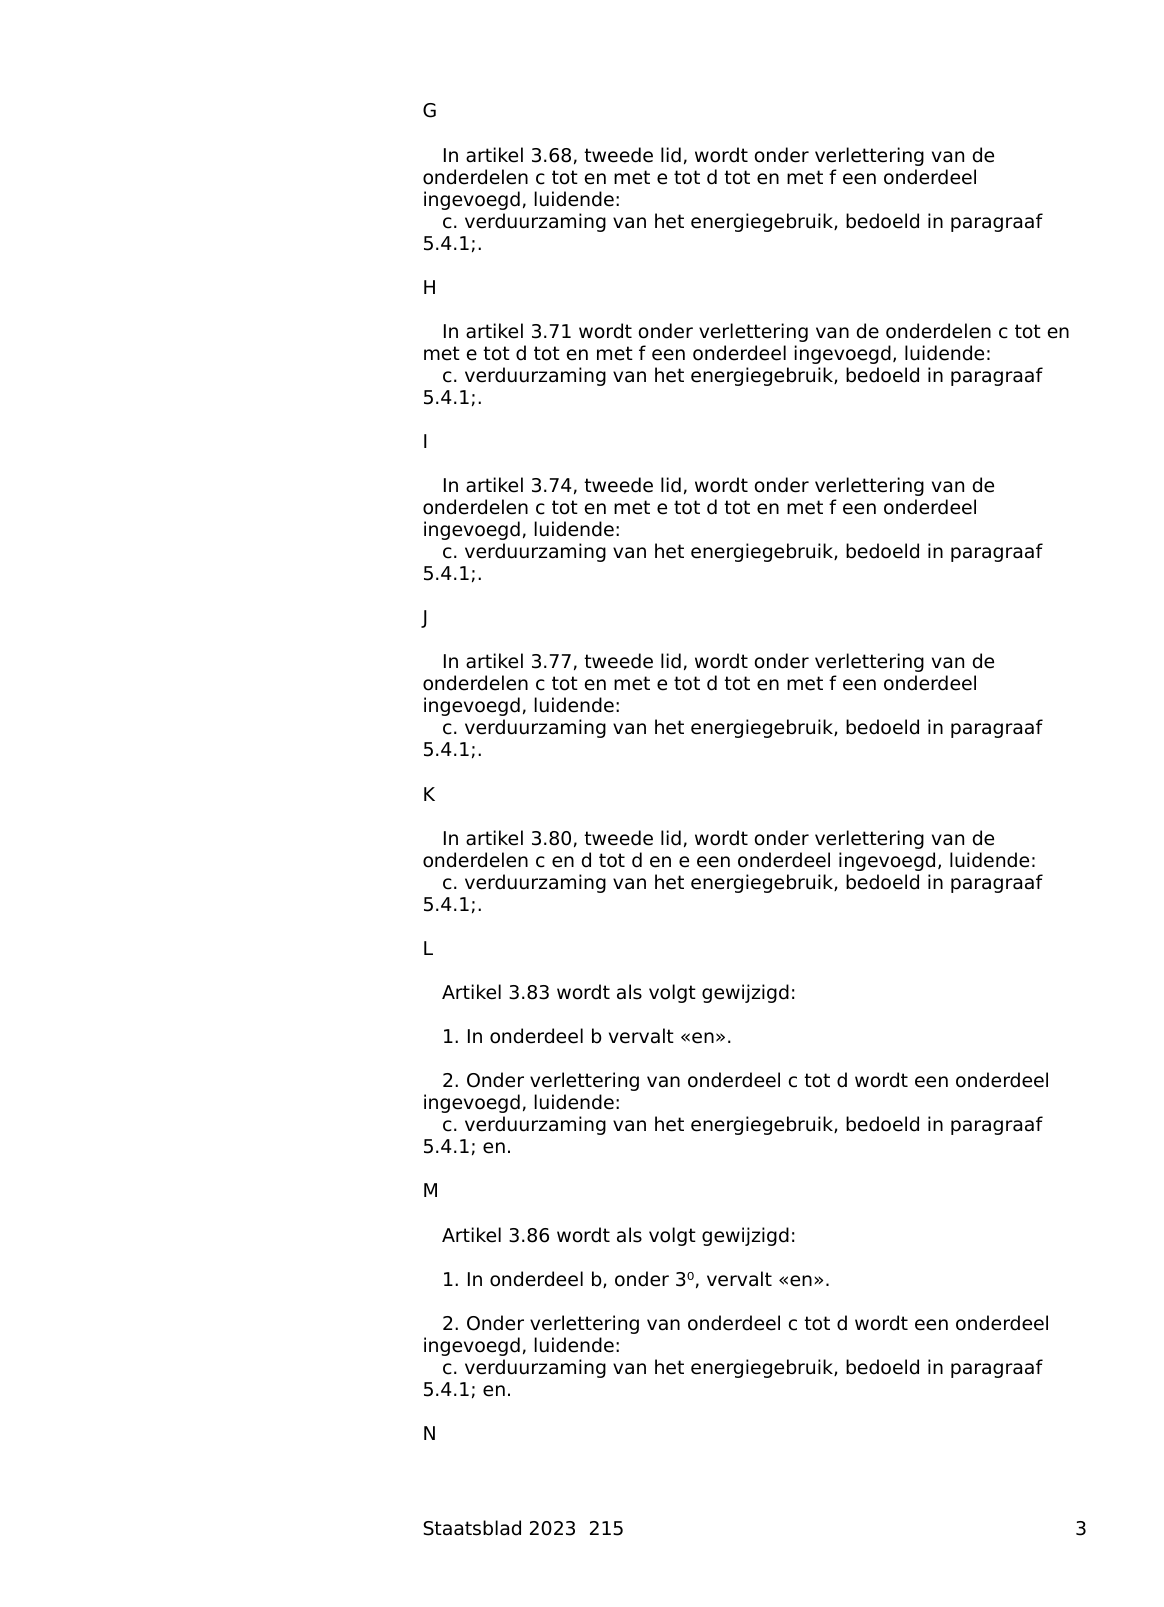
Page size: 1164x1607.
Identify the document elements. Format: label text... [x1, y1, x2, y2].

text In artikel 3.80, tweede lid, wordt onder verlettering van de onderdelen c en d tot d en e een onderdeel ingevoegd, luidende: [422, 828, 1087, 872]
text c. verduurzaming van het energiegebruik, bedoeld in paragraaf 5.4.1; en. [422, 1357, 1087, 1401]
text J [422, 607, 1087, 629]
text c. verduurzaming van het energiegebruik, bedoeld in paragraaf 5.4.1;. [422, 541, 1087, 585]
text In artikel 3.71 wordt onder verlettering van de onderdelen c tot en met e tot d tot en met f een onderdeel ingevoegd, luidende: [422, 321, 1087, 365]
text 1. In onderdeel b vervalt «en». [422, 1026, 1087, 1048]
text K [422, 783, 1087, 805]
text L [422, 938, 1087, 960]
text c. verduurzaming van het energiegebruik, bedoeld in paragraaf 5.4.1;. [422, 717, 1087, 761]
text c. verduurzaming van het energiegebruik, bedoeld in paragraaf 5.4.1; en. [422, 1114, 1087, 1158]
text Artikel 3.83 wordt als volgt gewijzigd: [422, 982, 1087, 1004]
text In artikel 3.77, tweede lid, wordt onder verlettering van de onderdelen c tot en met e tot d tot en met f een onderdeel ingevoegd, luidende: [422, 651, 1087, 717]
text In artikel 3.68, tweede lid, wordt onder verlettering van de onderdelen c tot en met e tot d tot en met f een onderdeel ingevoegd, luidende: [422, 144, 1087, 211]
text c. verduurzaming van het energiegebruik, bedoeld in paragraaf 5.4.1;. [422, 211, 1087, 254]
text 2. Onder verlettering van onderdeel c tot d wordt een onderdeel ingevoegd, luidende: [422, 1313, 1087, 1357]
text In artikel 3.74, tweede lid, wordt onder verlettering van de onderdelen c tot en met e tot d tot en met f een onderdeel ingevoegd, luidende: [422, 475, 1087, 541]
text M [422, 1180, 1087, 1202]
text 2. Onder verlettering van onderdeel c tot d wordt een onderdeel ingevoegd, luidende: [422, 1070, 1087, 1114]
text N [422, 1423, 1087, 1445]
text H [422, 277, 1087, 299]
text I [422, 431, 1087, 453]
text c. verduurzaming van het energiegebruik, bedoeld in paragraaf 5.4.1;. [422, 365, 1087, 409]
text c. verduurzaming van het energiegebruik, bedoeld in paragraaf 5.4.1;. [422, 872, 1087, 916]
text G [422, 100, 1087, 122]
text Artikel 3.86 wordt als volgt gewijzigd: [422, 1224, 1087, 1246]
text 1. In onderdeel b, onder 3⁰, vervalt «en». [422, 1269, 1087, 1291]
